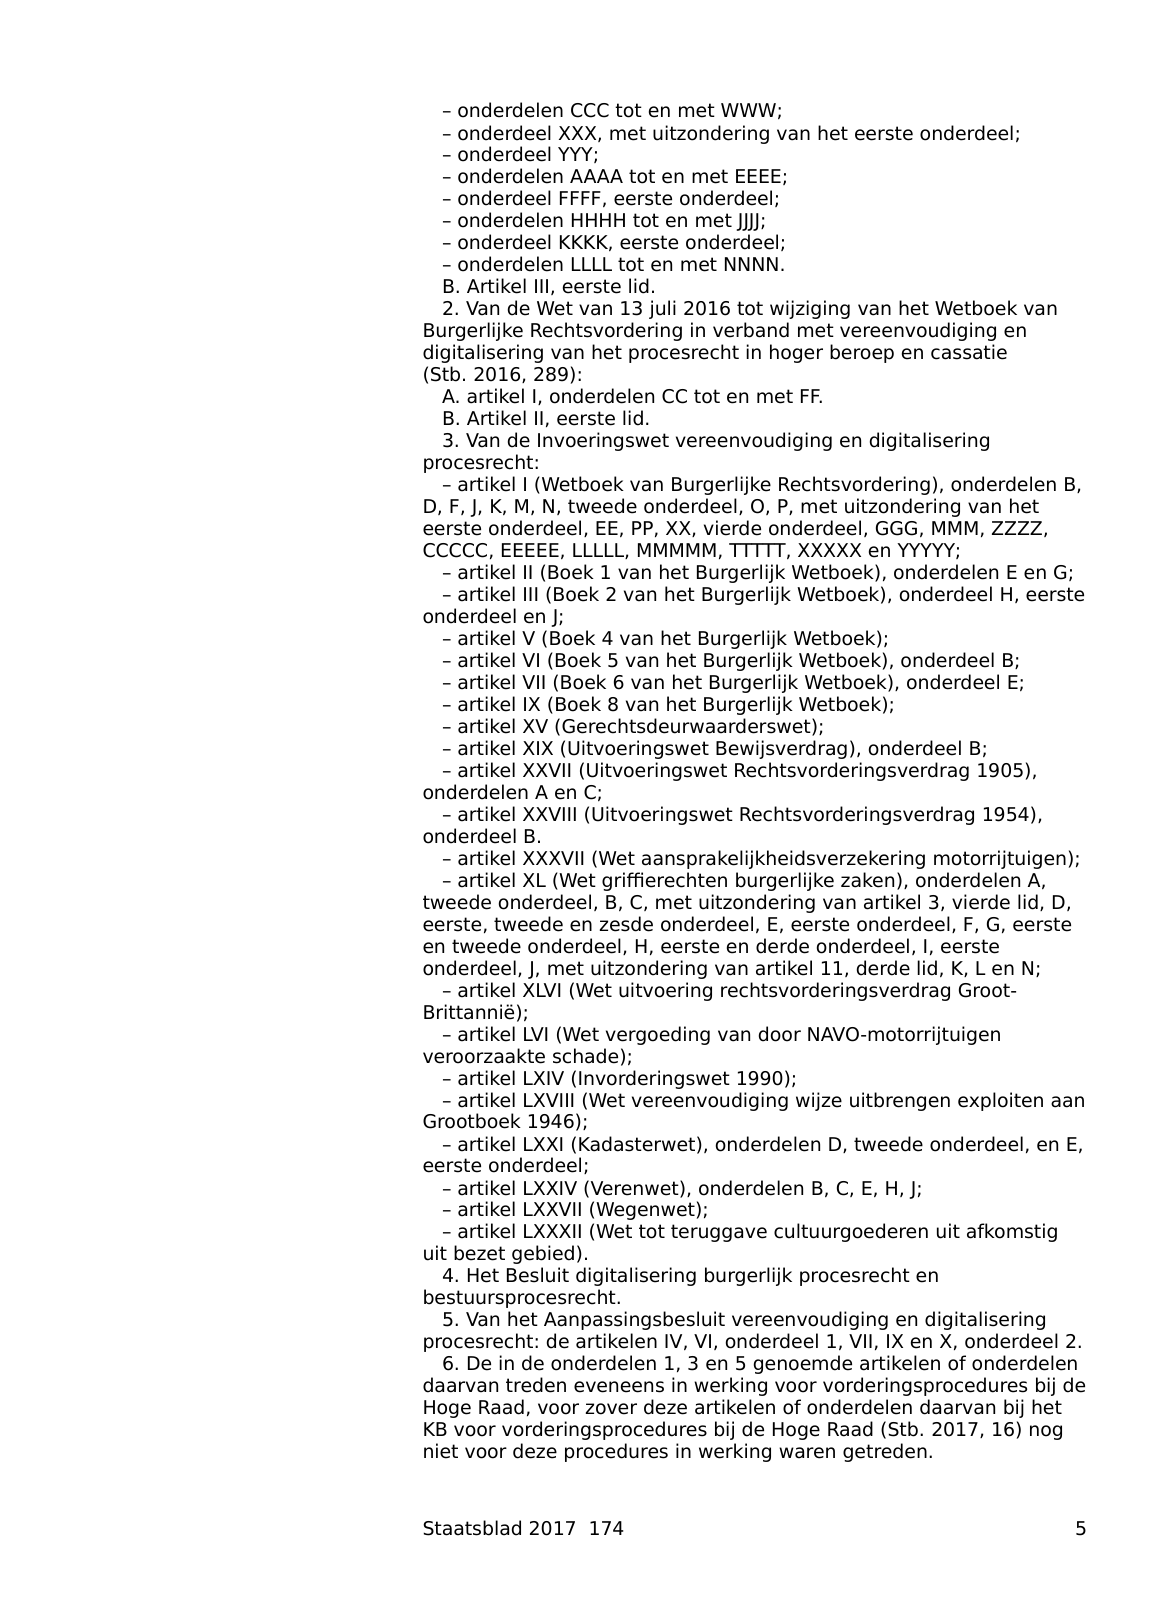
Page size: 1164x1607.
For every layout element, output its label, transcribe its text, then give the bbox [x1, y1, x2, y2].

text 4. Het Besluit digitalisering burgerlijk procesrecht en bestuursprocesrecht. [422, 1265, 1087, 1309]
text – onderdeel XXX, met uitzondering van het eerste onderdeel; [422, 122, 1087, 144]
text – artikel XLVI (Wet uitvoering rechtsvorderingsverdrag Groot-Brittannië); [422, 979, 1087, 1023]
text – artikel LXVIII (Wet vereenvoudiging wijze uitbrengen exploiten aan Grootboek 1946); [422, 1089, 1087, 1133]
text – artikel III (Boek 2 van het Burgerlijk Wetboek), onderdeel H, eerste onderdeel en J; [422, 584, 1087, 628]
text – onderdelen AAAA tot en met EEEE; [422, 166, 1087, 188]
text – onderdeel YYY; [422, 144, 1087, 166]
text – artikel VI (Boek 5 van het Burgerlijk Wetboek), onderdeel B; [422, 650, 1087, 672]
text – onderdeel KKKK, eerste onderdeel; [422, 232, 1087, 254]
text – artikel LVI (Wet vergoeding van door NAVO-motorrijtuigen veroorzaakte schade); [422, 1023, 1087, 1067]
text – artikel LXXIV (Verenwet), onderdelen B, C, E, H, J; [422, 1177, 1087, 1199]
text – artikel II (Boek 1 van het Burgerlijk Wetboek), onderdelen E en G; [422, 562, 1087, 584]
text – artikel IX (Boek 8 van het Burgerlijk Wetboek); [422, 694, 1087, 716]
text – artikel V (Boek 4 van het Burgerlijk Wetboek); [422, 628, 1087, 650]
text 5. Van het Aanpassingsbesluit vereenvoudiging en digitalisering procesrecht: de artikelen IV, VI, onderdeel 1, VII, IX en X, onderdeel 2. [422, 1309, 1087, 1353]
text – onderdelen LLLL tot en met NNNN. [422, 254, 1087, 276]
text – artikel XL (Wet griffierechten burgerlijke zaken), onderdelen A, tweede onderdeel, B, C, met uitzondering van artikel 3, vierde lid, D, eerste, tweede en zesde onderdeel, E, eerste onderdeel, F, G, eerste en tweede onderdeel, H, eerste en derde onderdeel, I, eerste onderdeel, J, met uitzondering van artikel 11, derde lid, K, L en N; [422, 870, 1087, 979]
text – artikel XXVIII (Uitvoeringswet Rechtsvorderingsverdrag 1954), onderdeel B. [422, 804, 1087, 848]
text 2. Van de Wet van 13 juli 2016 tot wijziging van het Wetboek van Burgerlijke Rechtsvordering in verband met vereenvoudiging en digitalisering van het procesrecht in hoger beroep en cassatie (Stb. 2016, 289): [422, 298, 1087, 386]
text – onderdelen CCC tot en met WWW; [422, 100, 1087, 122]
text – artikel LXXXII (Wet tot teruggave cultuurgoederen uit afkomstig uit bezet gebied). [422, 1221, 1087, 1265]
text – artikel XXVII (Uitvoeringswet Rechtsvorderingsverdrag 1905), onderdelen A en C; [422, 760, 1087, 804]
text – artikel I (Wetboek van Burgerlijke Rechtsvordering), onderdelen B, D, F, J, K, M, N, tweede onderdeel, O, P, met uitzondering van het eerste onderdeel, EE, PP, XX, vierde onderdeel, GGG, MMM, ZZZZ, CCCCC, EEEEE, LLLLL, MMMMM, TTTTT, XXXXX en YYYYY; [422, 474, 1087, 562]
text – artikel LXXI (Kadasterwet), onderdelen D, tweede onderdeel, en E, eerste onderdeel; [422, 1133, 1087, 1177]
text 6. De in de onderdelen 1, 3 en 5 genoemde artikelen of onderdelen daarvan treden eveneens in werking voor vorderingsprocedures bij de Hoge Raad, voor zover deze artikelen of onderdelen daarvan bij het KB voor vorderingsprocedures bij de Hoge Raad (Stb. 2017, 16) nog niet voor deze procedures in werking waren getreden. [422, 1353, 1087, 1463]
text – onderdelen HHHH tot en met JJJJ; [422, 210, 1087, 232]
text – artikel LXIV (Invorderingswet 1990); [422, 1067, 1087, 1089]
text A. artikel I, onderdelen CC tot en met FF. [422, 386, 1087, 408]
text B. Artikel III, eerste lid. [422, 276, 1087, 298]
text B. Artikel II, eerste lid. [422, 408, 1087, 430]
text 3. Van de Invoeringswet vereenvoudiging en digitalisering procesrecht: [422, 430, 1087, 474]
text – onderdeel FFFF, eerste onderdeel; [422, 188, 1087, 210]
text – artikel LXXVII (Wegenwet); [422, 1199, 1087, 1221]
text – artikel XXXVII (Wet aansprakelijkheidsverzekering motorrijtuigen); [422, 848, 1087, 870]
text – artikel XV (Gerechtsdeurwaarderswet); [422, 716, 1087, 738]
text – artikel VII (Boek 6 van het Burgerlijk Wetboek), onderdeel E; [422, 672, 1087, 694]
text – artikel XIX (Uitvoeringswet Bewijsverdrag), onderdeel B; [422, 738, 1087, 760]
